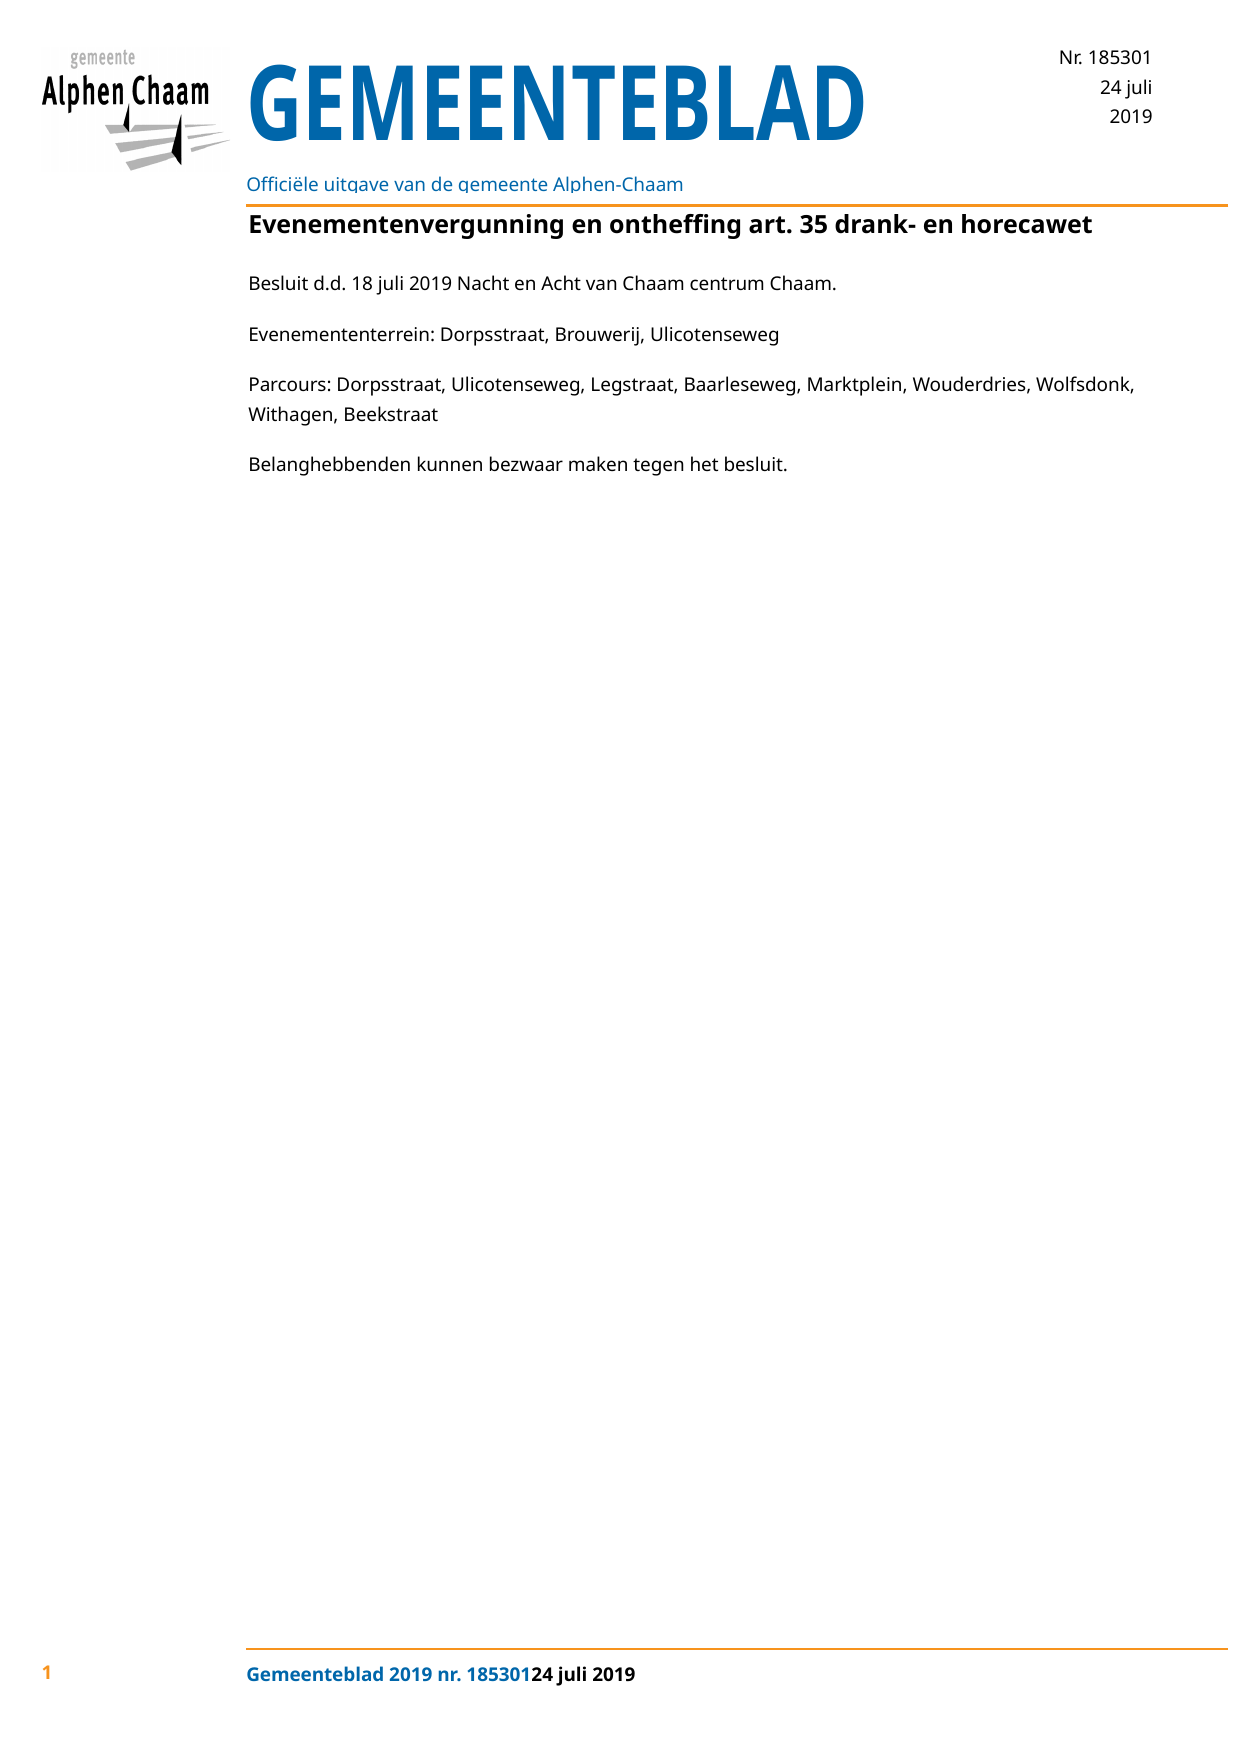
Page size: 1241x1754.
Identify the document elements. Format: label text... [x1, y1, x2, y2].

text Besluit d.d. 18 juli 2019 Nacht en Acht van Chaam centrum Chaam. [248, 270, 1152, 296]
text Belanghebbenden kunnen bezwaar maken tegen het besluit. [248, 451, 1152, 477]
picture [41, 47, 231, 172]
text Evenementenvergunning en ontheffing art. 35 drank- en horecawet [248, 207, 1152, 241]
text Evenemententerrein: Dorpsstraat, Brouwerij, Ulicotenseweg [248, 321, 1152, 346]
text Parcours: Dorpsstraat, Ulicotenseweg, Legstraat, Baarleseweg, Marktplein, Wouderdries, Wolfsdonk, Withagen, Beekstraat [248, 371, 1152, 426]
